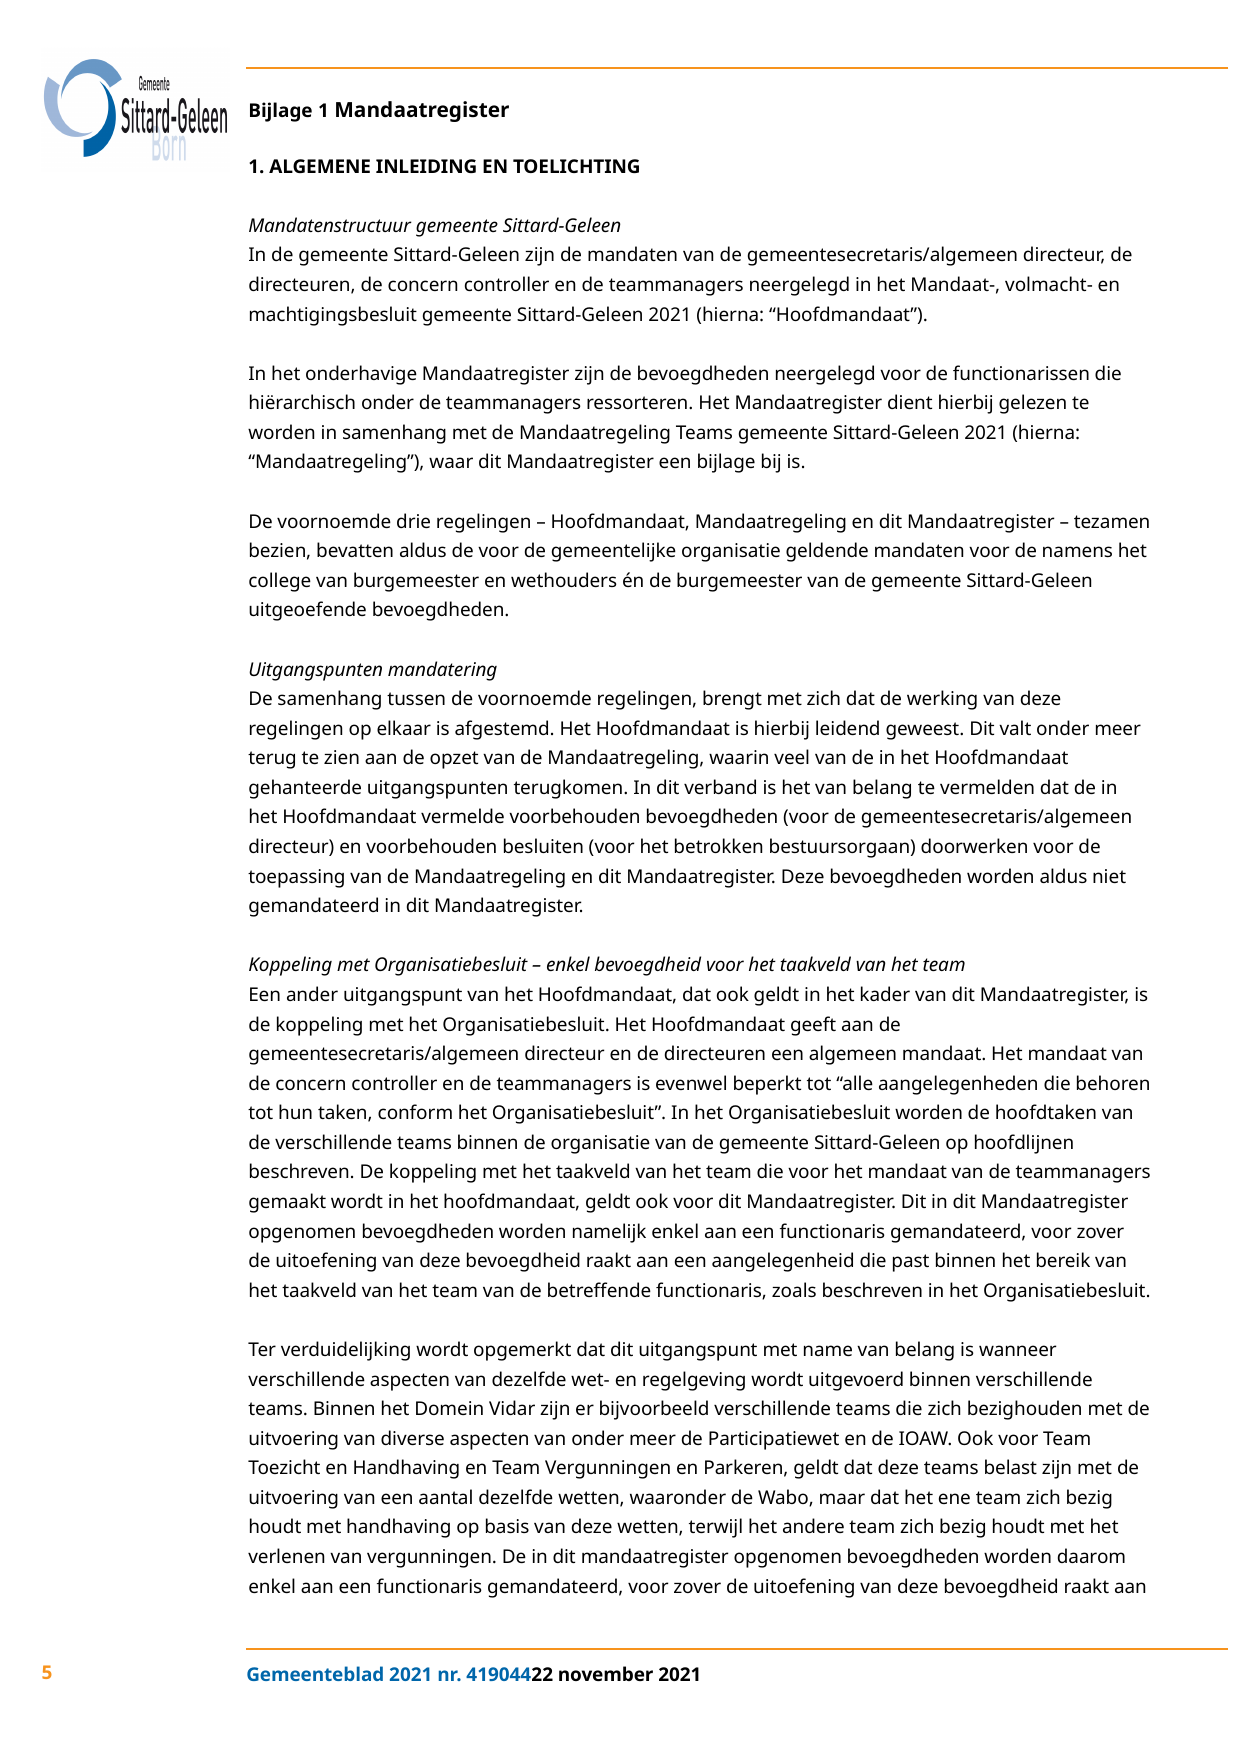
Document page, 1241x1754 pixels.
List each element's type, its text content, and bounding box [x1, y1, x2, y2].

text In de gemeente Sittard-Geleen zijn de mandaten van de gemeentesecretaris/algemeen directeur, de directeuren, de concern controller en de teammanagers neergelegd in het Mandaat-, volmacht- en machtigingsbesluit gemeente Sittard-Geleen 2021 (hierna: “Hoofdmandaat”). [248, 242, 1152, 327]
text De voornoemde drie regelingen – Hoofdmandaat, Mandaatregeling en dit Mandaatregister – tezamen bezien, bevatten aldus de voor de gemeentelijke organisatie geldende mandaten voor de namens het college van burgemeester en wethouders én de burgemeester van de gemeente Sittard-Geleen uitgeoefende bevoegdheden. [248, 508, 1152, 622]
text Ter verduidelijking wordt opgemerkt dat dit uitgangspunt met name van belang is wanneer verschillende aspecten van dezelfde wet- en regelgeving wordt uitgevoerd binnen verschillende teams. Binnen het Domein Vidar zijn er bijvoorbeeld verschillende teams die zich bezighouden met de uitvoering van diverse aspecten van onder meer de Participatiewet en de IOAW. Ook voor Team Toezicht en Handhaving en Team Vergunningen en Parkeren, geldt dat deze teams belast zijn met de uitvoering van een aantal dezelfde wetten, waaronder de Wabo, maar dat het ene team zich bezig houdt met handhaving op basis van deze wetten, terwijl het andere team zich bezig houdt met het verlenen van vergunningen. De in dit mandaatregister opgenomen bevoegdheden worden daarom enkel aan een functionaris gemandateerd, voor zover de uitoefening van deze bevoegdheid raakt aan [248, 1336, 1152, 1599]
text 1. ALGEMENE INLEIDING EN TOELICHTING [248, 153, 1152, 179]
text Koppeling met Organisatiebesluit – enkel bevoegdheid voor het taakveld van het team [248, 952, 1152, 977]
text In het onderhavige Mandaatregister zijn de bevoegdheden neergelegd voor de functionarissen die hiërarchisch onder de teammanagers ressorteren. Het Mandaatregister dient hierbij gelezen te worden in samenhang met de Mandaatregeling Teams gemeente Sittard-Geleen 2021 (hierna: “Mandaatregeling”), waar dit Mandaatregister een bijlage bij is. [248, 360, 1152, 474]
picture [41, 47, 231, 172]
text Bijlage 1 Mandaatregister [248, 95, 1152, 123]
text Een ander uitgangspunt van het Hoofdmandaat, dat ook geldt in het kader van dit Mandaatregister, is de koppeling met het Organisatiebesluit. Het Hoofdmandaat geeft aan de gemeentesecretaris/algemeen directeur en de directeuren een algemeen mandaat. Het mandaat van de concern controller en de teammanagers is evenwel beperkt tot “alle aangelegenheden die behoren tot hun taken, conform het Organisatiebesluit”. In het Organisatiebesluit worden de hoofdtaken van de verschillende teams binnen de organisatie van de gemeente Sittard-Geleen op hoofdlijnen beschreven. De koppeling met het taakveld van het team die voor het mandaat van de teammanagers gemaakt wordt in het hoofdmandaat, geldt ook voor dit Mandaatregister. Dit in dit Mandaatregister opgenomen bevoegdheden worden namelijk enkel aan een functionaris gemandateerd, voor zover de uitoefening van deze bevoegdheid raakt aan een aangelegenheid die past binnen het bereik van het taakveld van het team van de betreffende functionaris, zoals beschreven in het Organisatiebesluit. [248, 981, 1152, 1303]
text Uitgangspunten mandatering [248, 656, 1152, 682]
text Mandatenstructuur gemeente Sittard-Geleen [248, 212, 1152, 238]
text De samenhang tussen de voornoemde regelingen, brengt met zich dat de werking van deze regelingen op elkaar is afgestemd. Het Hoofdmandaat is hierbij leidend geweest. Dit valt onder meer terug te zien aan de opzet van de Mandaatregeling, waarin veel van de in het Hoofdmandaat gehanteerde uitgangspunten terugkomen. In dit verband is het van belang te vermelden dat de in het Hoofdmandaat vermelde voorbehouden bevoegdheden (voor de gemeentesecretaris/algemeen directeur) en voorbehouden besluiten (voor het betrokken bestuursorgaan) doorwerken voor de toepassing van de Mandaatregeling en dit Mandaatregister. Deze bevoegdheden worden aldus niet gemandateerd in dit Mandaatregister. [248, 685, 1152, 918]
